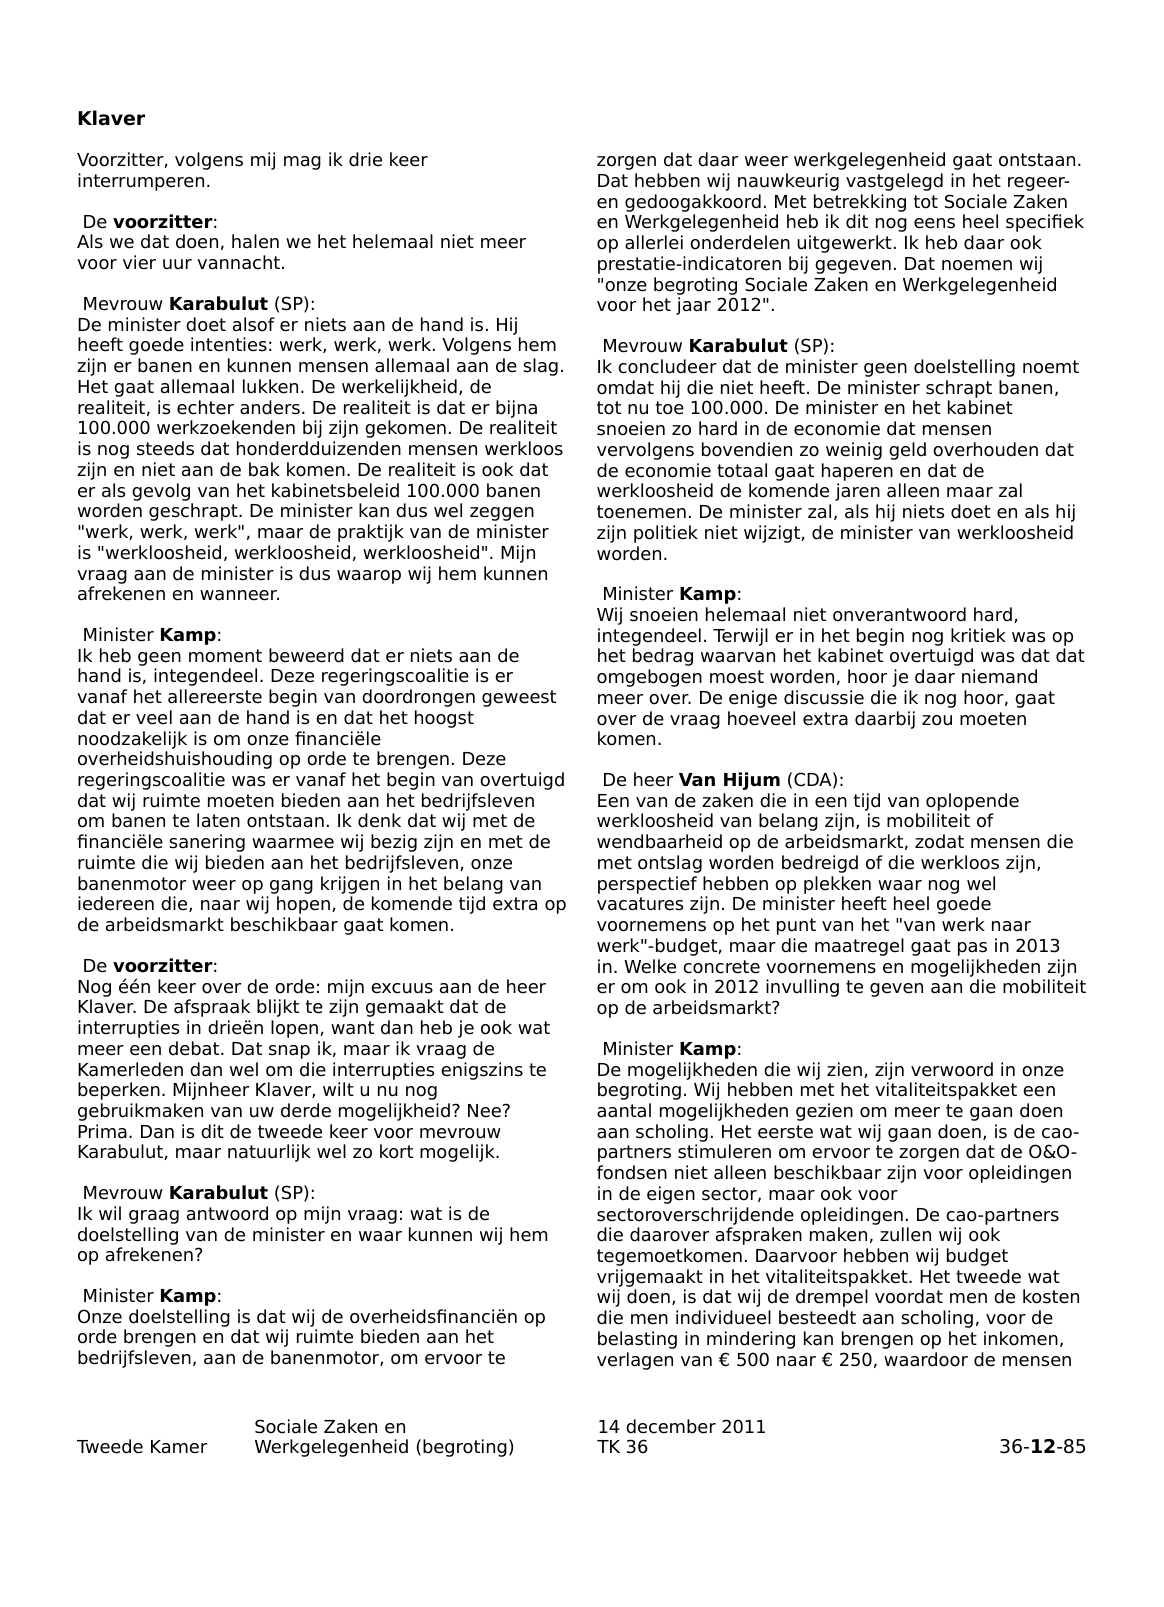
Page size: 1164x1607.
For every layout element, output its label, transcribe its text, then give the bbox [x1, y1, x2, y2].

text De minister doet alsof er niets aan de hand is. Hij heeft goede intenties: werk, werk, werk. Volgens hem zijn er banen en kunnen mensen allemaal aan de slag. Het gaat allemaal lukken. De werkelijkheid, de realiteit, is echter anders. De realiteit is dat er bijna 100.000 werkzoekenden bij zijn gekomen. De realiteit is nog steeds dat honderdduizenden mensen werkloos zijn en niet aan de bak komen. De realiteit is ook dat er als gevolg van het kabinetsbeleid 100.000 banen worden geschrapt. De minister kan dus wel zeggen "werk, werk, werk", maar de praktijk van de minister is "werkloosheid, werkloosheid, werkloosheid". Mijn vraag aan de minister is dus waarop wij hem kunnen afrekenen en wanneer. [77, 314, 567, 605]
text Ik concludeer dat de minister geen doelstelling noemt omdat hij die niet heeft. De minister schrapt banen, tot nu toe 100.000. De minister en het kabinet snoeien zo hard in de economie dat mensen vervolgens bovendien zo weinig geld overhouden dat de economie totaal gaat haperen en dat de werkloosheid de komende jaren alleen maar zal toenemen. De minister zal, als hij niets doet en als hij zijn politiek niet wijzigt, de minister van werkloosheid worden. [596, 357, 1087, 564]
text De voorzitter: [77, 956, 567, 976]
text De mogelijkheden die wij zien, zijn verwoord in onze begroting. Wij hebben met het vitaliteitspakket een aantal mogelijkheden gezien om meer te gaan doen aan scholing. Het eerste wat wij gaan doen, is de cao-partners stimuleren om ervoor te zorgen dat de O&O-fondsen niet alleen beschikbaar zijn voor opleidingen in de eigen sector, maar ook voor sectoroverschrijdende opleidingen. De cao-partners die daarover afspraken maken, zullen wij ook tegemoetkomen. Daarvoor hebben wij budget vrijgemaakt in het vitaliteitspakket. Het tweede wat wij doen, is dat wij de drempel voordat men de kosten die men individueel besteedt aan scholing, voor de belasting in mindering kan brengen op het inkomen, verlagen van € 500 naar € 250, waardoor de mensen [596, 1059, 1087, 1370]
text Ik heb geen moment beweerd dat er niets aan de hand is, integendeel. Deze regeringscoalitie is er vanaf het allereerste begin van doordrongen geweest dat er veel aan de hand is en dat het hoogst noodzakelijk is om onze financiële overheidshuishouding op orde te brengen. Deze regeringscoalitie was er vanaf het begin van overtuigd dat wij ruimte moeten bieden aan het bedrijfsleven om banen te laten ontstaan. Ik denk dat wij met de financiële sanering waarmee wij bezig zijn en met de ruimte die wij bieden aan het bedrijfsleven, onze banenmotor weer op gang krijgen in het belang van iedereen die, naar wij hopen, de komende tijd extra op de arbeidsmarkt beschikbaar gaat komen. [77, 646, 567, 936]
text Minister Kamp: [77, 1286, 567, 1307]
text De voorzitter: [77, 212, 567, 232]
text Mevrouw Karabulut (SP): [77, 1183, 567, 1204]
text Een van de zaken die in een tijd van oplopende werkloosheid van belang zijn, is mobiliteit of wendbaarheid op de arbeidsmarkt, zodat mensen die met ontslag worden bedreigd of die werkloos zijn, perspectief hebben op plekken waar nog wel vacatures zijn. De minister heeft heel goede voornemens op het punt van het "van werk naar werk"-budget, maar die maatregel gaat pas in 2013 in. Welke concrete voornemens en mogelijkheden zijn er om ook in 2012 invulling te geven aan die mobiliteit op de arbeidsmarkt? [596, 791, 1087, 1019]
text Als we dat doen, halen we het helemaal niet meer voor vier uur vannacht. [77, 232, 567, 274]
text zorgen dat daar weer werkgelegenheid gaat ontstaan. Dat hebben wij nauwkeurig vastgelegd in het regeer- en gedoogakkoord. Met betrekking tot Sociale Zaken en Werkgelegenheid heb ik dit nog eens heel specifiek op allerlei onderdelen uitgewerkt. Ik heb daar ook prestatie-indicatoren bij gegeven. Dat noemen wij "onze begroting Sociale Zaken en Werkgelegenheid voor het jaar 2012". [596, 150, 1087, 316]
text Minister Kamp: [77, 625, 567, 646]
text De heer Van Hijum (CDA): [596, 770, 1087, 791]
text Minister Kamp: [596, 1039, 1087, 1059]
text Wij snoeien helemaal niet onverantwoord hard, integendeel. Terwijl er in het begin nog kritiek was op het bedrag waarvan het kabinet overtuigd was dat dat omgebogen moest worden, hoor je daar niemand meer over. De enige discussie die ik nog hoor, gaat over de vraag hoeveel extra daarbij zou moeten komen. [596, 605, 1087, 750]
text Onze doelstelling is dat wij de overheidsfinanciën op orde brengen en dat wij ruimte bieden aan het bedrijfsleven, aan de banenmotor, om ervoor te [77, 1307, 567, 1369]
text Voorzitter, volgens mij mag ik drie keer interrumperen. [77, 150, 567, 192]
text Mevrouw Karabulut (SP): [77, 294, 567, 314]
text Mevrouw Karabulut (SP): [596, 336, 1087, 357]
text Nog één keer over de orde: mijn excuus aan de heer Klaver. De afspraak blijkt te zijn gemaakt dat de interrupties in drieën lopen, want dan heb je ook wat meer een debat. Dat snap ik, maar ik vraag de Kamerleden dan wel om die interrupties enigszins te beperken. Mijnheer Klaver, wilt u nu nog gebruikmaken van uw derde mogelijkheid? Nee? Prima. Dan is dit de tweede keer voor mevrouw Karabulut, maar natuurlijk wel zo kort mogelijk. [77, 976, 567, 1163]
text Minister Kamp: [596, 584, 1087, 605]
text Ik wil graag antwoord op mijn vraag: wat is de doelstelling van de minister en waar kunnen wij hem op afrekenen? [77, 1204, 567, 1266]
